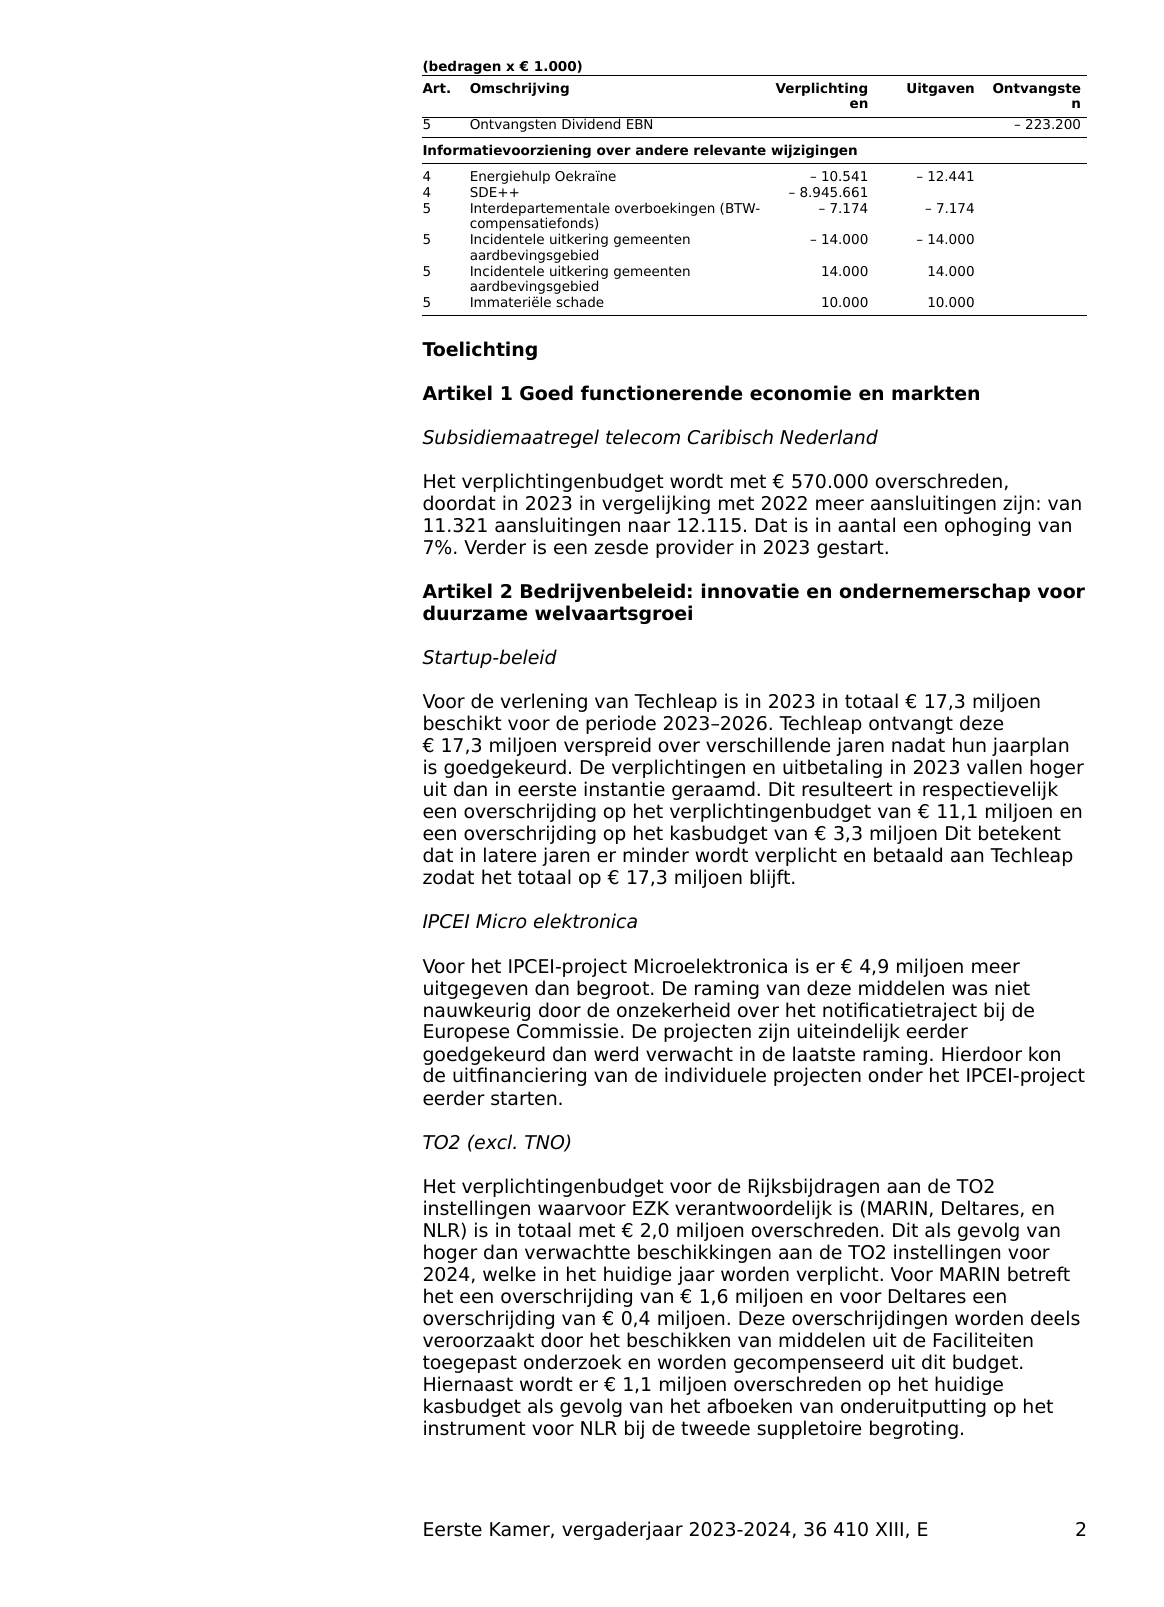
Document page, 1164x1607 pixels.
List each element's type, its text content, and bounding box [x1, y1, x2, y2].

table_cell [980, 200, 1087, 232]
subtitle TO2 (excl. TNO) [422, 1132, 1087, 1153]
text Het verplichtingenbudget voor de Rijksbijdragen aan de TO2 instellingen waarvoor EZK verantwoordelijk is (MARIN, Deltares, en NLR) is in totaal met € 2,0 miljoen overschreden. Dit als gevolg van hoger dan verwachtte beschikkingen aan de TO2 instellingen voor 2024, welke in het huidige jaar worden verplicht. Voor MARIN betreft het een overschrijding van € 1,6 miljoen en voor Deltares een overschrijding van € 0,4 miljoen. Deze overschrijdingen worden deels veroorzaakt door het beschikken van middelen uit de Faciliteiten toegepast onderzoek en worden gecompenseerd uit dit budget. Hiernaast wordt er € 1,1 miljoen overschreden op het huidige kasbudget als gevolg van het afboeken van onderuitputting op het instrument voor NLR bij de tweede suppletoire begroting. [422, 1176, 1087, 1439]
table_cell Art. [422, 76, 463, 117]
table_cell Ontvangsten Dividend EBN [464, 118, 768, 137]
table_cell Incidentele uitkering gemeenten aardbevingsgebied [464, 232, 768, 263]
table_cell 4 [422, 185, 463, 200]
subtitle Toelichting [422, 338, 1087, 360]
table_cell [980, 185, 1087, 200]
table_cell Energiehulp Oekraïne [464, 164, 768, 185]
table_cell [768, 118, 874, 137]
table_cell SDE++ [464, 185, 768, 200]
text Het verplichtingenbudget wordt met € 570.000 overschreden, doordat in 2023 in vergelijking met 2022 meer aansluitingen zijn: van 11.321 aansluitingen naar 12.115. Dat is in aantal een ophoging van 7%. Verder is een zesde provider in 2023 gestart. [422, 471, 1087, 559]
subtitle IPCEI Micro elektronica [422, 911, 1087, 933]
subtitle Startup-beleid [422, 647, 1087, 669]
table_header (bedragen x € 1.000) [422, 59, 1087, 75]
subtitle Subsidiemaatregel telecom Caribisch Nederland [422, 427, 1087, 449]
table_cell 14.000 [874, 263, 980, 295]
table_cell Uitgaven [874, 76, 980, 117]
table_cell 14.000 [768, 263, 874, 295]
table_cell Interdepartementale overboekingen (BTW-compensatiefonds) [464, 200, 768, 232]
table_cell 5 [422, 232, 463, 263]
table_cell – 14.000 [768, 232, 874, 263]
table_cell [980, 164, 1087, 185]
table_cell [874, 185, 980, 200]
text Voor de verlening van Techleap is in 2023 in totaal € 17,3 miljoen beschikt voor de periode 2023–2026. Techleap ontvangt deze € 17,3 miljoen verspreid over verschillende jaren nadat hun jaarplan is goedgekeurd. De verplichtingen en uitbetaling in 2023 vallen hoger uit dan in eerste instantie geraamd. Dit resulteert in respectievelijk een overschrijding op het verplichtingenbudget van € 11,1 miljoen en een overschrijding op het kasbudget van € 3,3 miljoen Dit betekent dat in latere jaren er minder wordt verplicht en betaald aan Techleap zodat het totaal op € 17,3 miljoen blijft. [422, 691, 1087, 889]
table_cell [980, 295, 1087, 315]
table_cell Incidentele uitkering gemeenten aardbevingsgebied [464, 263, 768, 295]
table_cell 5 [422, 295, 463, 315]
table_cell [874, 118, 980, 137]
table_cell – 223.200 [980, 118, 1087, 137]
table_cell Ontvangsten [980, 76, 1087, 117]
table_cell 5 [422, 263, 463, 295]
table_cell 4 [422, 164, 463, 185]
table_cell – 10.541 [768, 164, 874, 185]
subtitle Artikel 2 Bedrijvenbeleid: innovatie en ondernemerschap voor duurzame welvaartsgroei [422, 581, 1087, 625]
table_cell Immateriële schade [464, 295, 768, 315]
text Voor het IPCEI-project Microelektronica is er € 4,9 miljoen meer uitgegeven dan begroot. De raming van deze middelen was niet nauwkeurig door de onzekerheid over het notificatietraject bij de Europese Commissie. De projecten zijn uiteindelijk eerder goedgekeurd dan werd verwacht in de laatste raming. Hierdoor kon de uitfinanciering van de individuele projecten onder het IPCEI-project eerder starten. [422, 956, 1087, 1109]
table_cell Verplichtingen [768, 76, 874, 117]
table_cell – 14.000 [874, 232, 980, 263]
table_cell Omschrijving [464, 76, 768, 117]
table_cell 10.000 [874, 295, 980, 315]
table_cell – 7.174 [874, 200, 980, 232]
table_cell [980, 232, 1087, 263]
table_cell [980, 263, 1087, 295]
table_cell – 7.174 [768, 200, 874, 232]
table_cell – 12.441 [874, 164, 980, 185]
table_cell 5 [422, 118, 463, 137]
table_cell 10.000 [768, 295, 874, 315]
table_cell 5 [422, 200, 463, 232]
table_cell Informatievoorziening over andere relevante wijzigingen [422, 138, 1087, 163]
table_cell – 8.945.661 [768, 185, 874, 200]
subtitle Artikel 1 Goed functionerende economie en markten [422, 383, 1087, 404]
